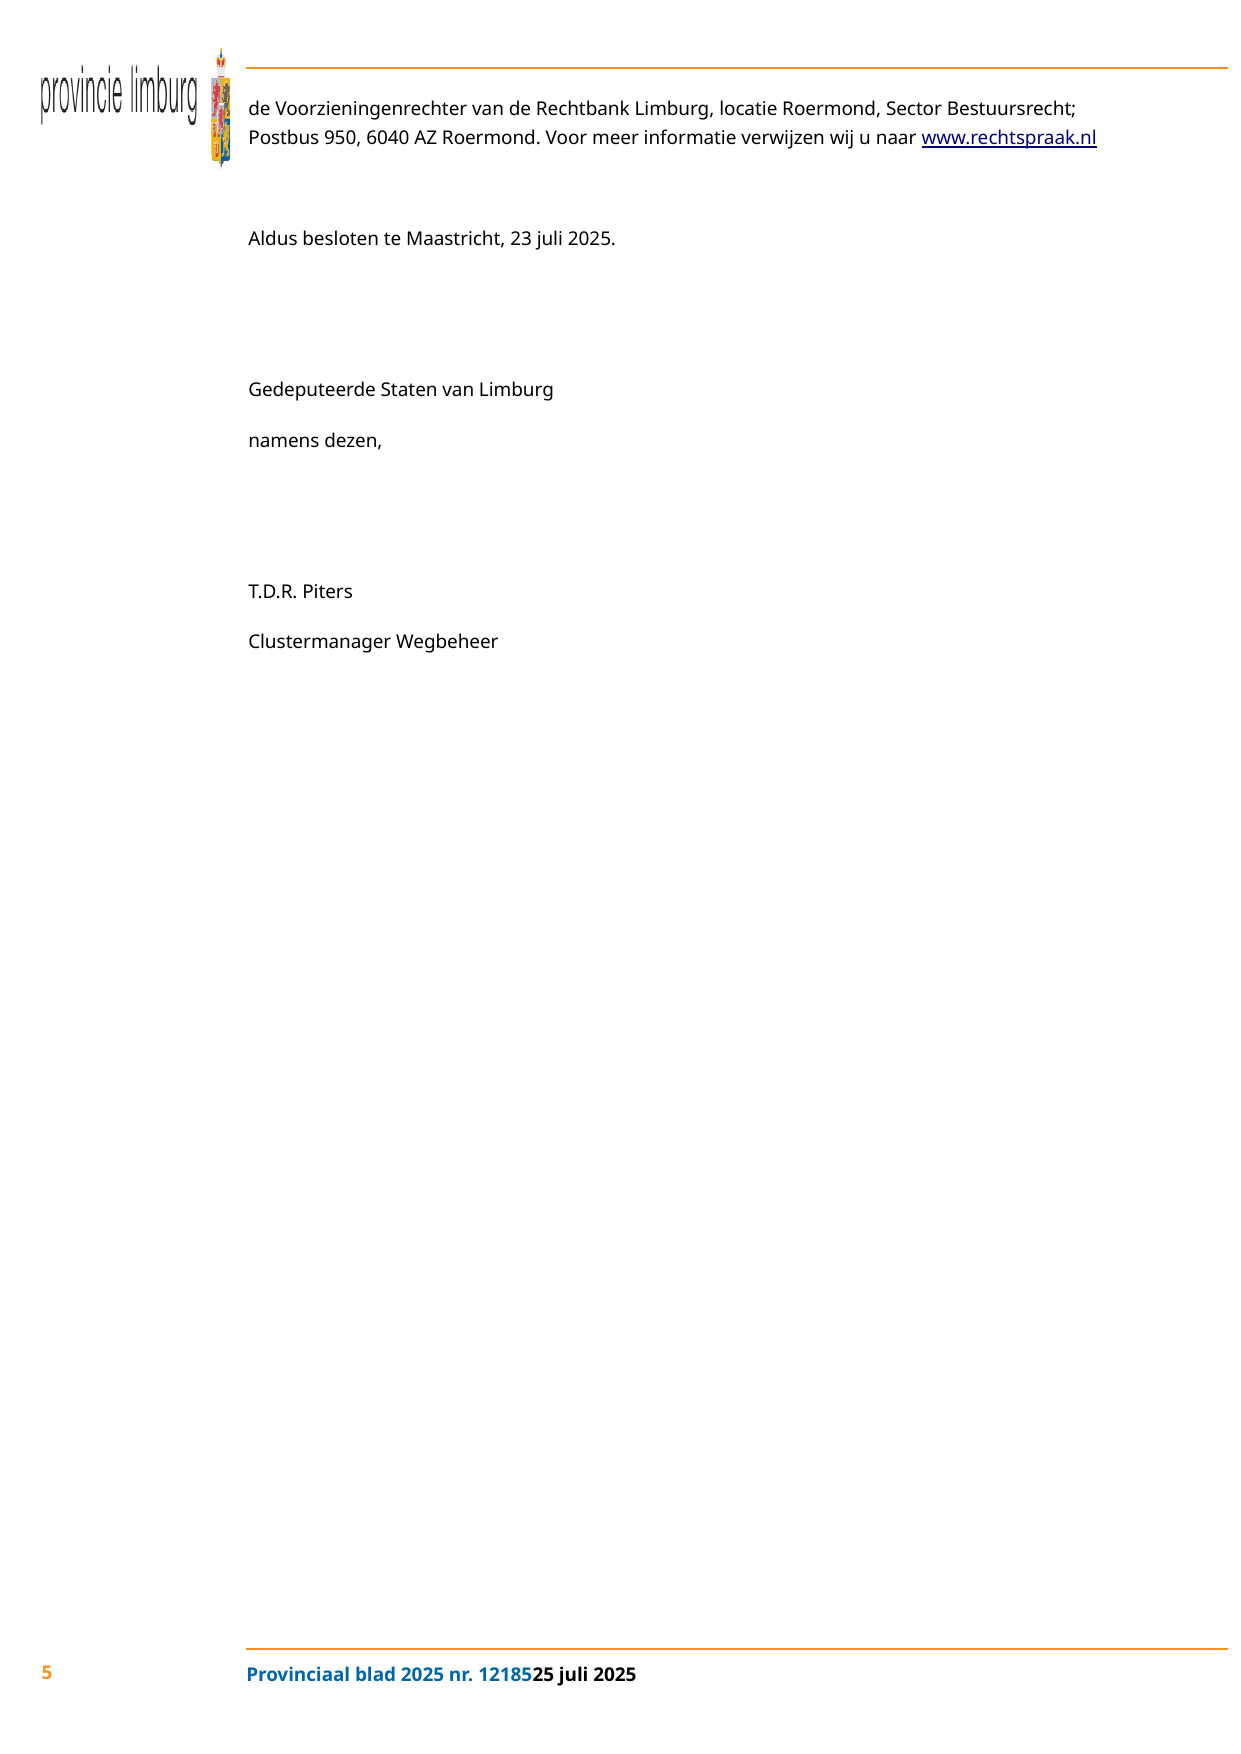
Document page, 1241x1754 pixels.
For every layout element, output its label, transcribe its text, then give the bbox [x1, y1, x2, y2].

text Aldus besloten te Maastricht, 23 juli 2025. [248, 225, 1152, 251]
text ​ [248, 679, 1152, 705]
text de Voorzieningenrechter van de Rechtbank Limburg, locatie Roermond, Sector Bestuursrecht; Postbus 950, 6040 AZ Roermond. Voor meer informatie verwijzen wij u naar www.rechtspraak.nl [248, 95, 1152, 150]
picture [41, 47, 231, 172]
text ​ [248, 729, 1152, 755]
text T.D.R. Piters [248, 578, 1152, 604]
text ​ [248, 528, 1152, 553]
text namens dezen, [248, 427, 1152, 453]
text Gedeputeerde Staten van Limburg [248, 376, 1152, 402]
text Clustermanager Wegbeheer [248, 628, 1152, 654]
